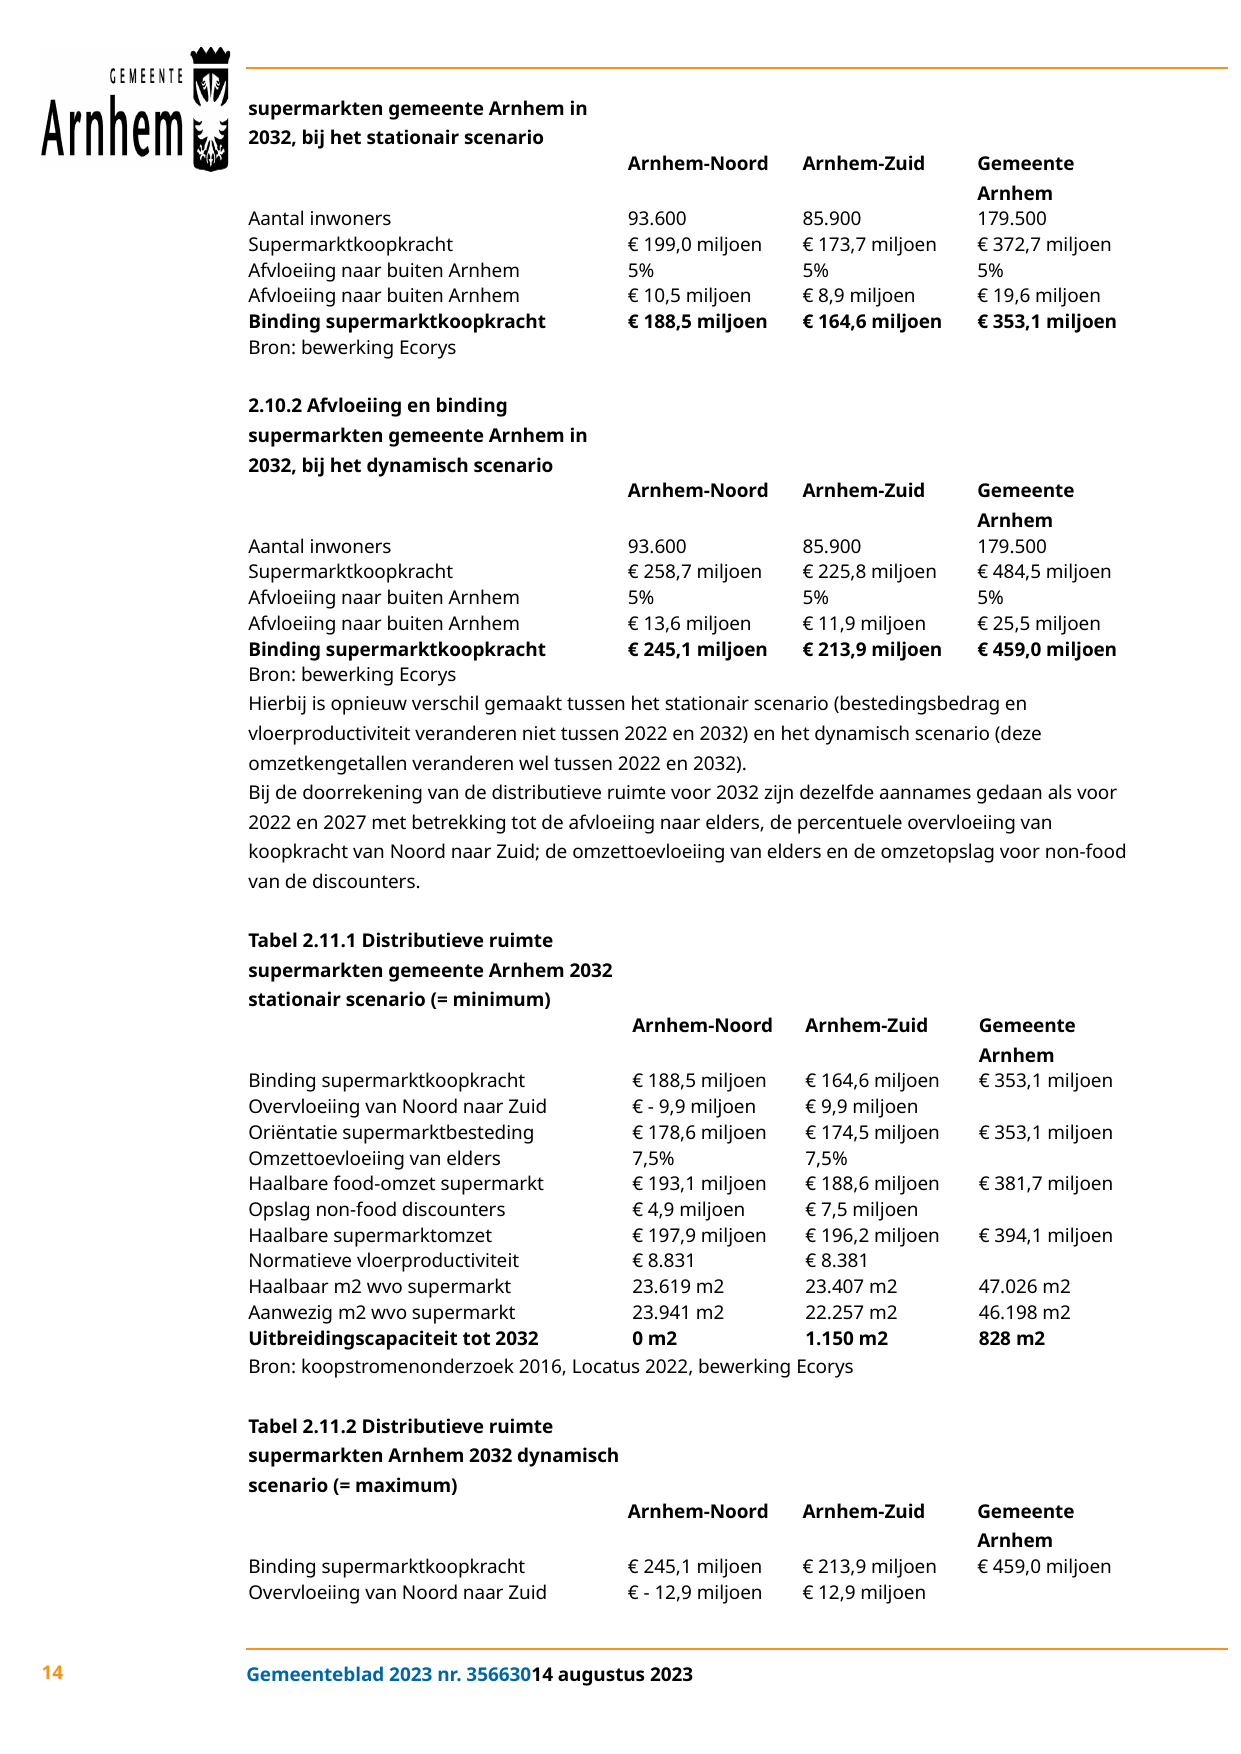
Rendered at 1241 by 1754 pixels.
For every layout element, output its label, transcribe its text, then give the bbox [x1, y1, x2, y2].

table_cell € - 12,9 miljoen [628, 1579, 802, 1605]
table_cell [628, 662, 802, 687]
table_cell 47.026 m2 [979, 1273, 1152, 1299]
table_cell Gemeente Arnhem [979, 1012, 1152, 1067]
table_cell € 213,9 miljoen [802, 636, 977, 662]
table_cell € 459,0 miljoen [977, 636, 1152, 662]
table_cell 22.257 m2 [805, 1299, 978, 1325]
table_cell [248, 1012, 632, 1067]
text Bron: koopstromenonderzoek 2016, Locatus 2022, bewerking Ecorys [248, 1354, 1152, 1379]
table_cell 5% [977, 584, 1152, 610]
table_header Tabel 2.11.1 Distributieve ruimte supermarkten gemeente Arnhem 2032 stationair scenario (= minimum) [248, 927, 632, 1012]
table_cell € 353,1 miljoen [979, 1068, 1152, 1093]
table_cell € 353,1 miljoen [979, 1119, 1152, 1145]
table_cell Omzettoevloeiing van elders [248, 1145, 632, 1170]
table_cell € 484,5 miljoen [977, 559, 1152, 584]
table_cell Aanwezig m2 wvo supermarkt [248, 1299, 632, 1325]
table_cell 7,5% [805, 1145, 978, 1170]
table_cell 5% [802, 584, 977, 610]
table_cell 5% [802, 257, 977, 283]
table_cell [248, 150, 628, 205]
table_cell Supermarktkoopkracht [248, 559, 628, 584]
table_cell 5% [977, 257, 1152, 283]
table_cell € 197,9 miljoen [632, 1222, 805, 1248]
table_cell Gemeente Arnhem [977, 150, 1152, 205]
table_cell Arnhem-Noord [628, 150, 802, 205]
table_cell € 173,7 miljoen [802, 231, 977, 257]
table_cell € 213,9 miljoen [802, 1553, 977, 1579]
table_cell 5% [628, 584, 802, 610]
table_cell Gemeente Arnhem [977, 1498, 1152, 1553]
table_cell € 13,6 miljoen [628, 610, 802, 636]
table_cell [979, 1248, 1152, 1273]
table_cell Bron: bewerking Ecorys [248, 662, 628, 687]
table_cell € 188,6 miljoen [805, 1170, 978, 1196]
table_cell € 164,6 miljoen [802, 308, 977, 334]
table_cell Arnhem-Noord [628, 1498, 802, 1553]
table_cell € 178,6 miljoen [632, 1119, 805, 1145]
table_cell Arnhem-Zuid [802, 150, 977, 205]
table_cell € 394,1 miljoen [979, 1222, 1152, 1248]
table_cell € 174,5 miljoen [805, 1119, 978, 1145]
table_cell € 25,5 miljoen [977, 610, 1152, 636]
table_cell [248, 1498, 628, 1553]
table_cell Aantal inwoners [248, 205, 628, 231]
table_cell Binding supermarktkoopkracht [248, 308, 628, 334]
table_cell Opslag non-food discounters [248, 1196, 632, 1222]
table_cell 179.500 [977, 533, 1152, 559]
table_cell Binding supermarktkoopkracht [248, 1553, 628, 1579]
table_cell [979, 1093, 1152, 1119]
table_cell Afvloeiing naar buiten Arnhem [248, 257, 628, 283]
table_cell € 258,7 miljoen [628, 559, 802, 584]
table_cell Afvloeiing naar buiten Arnhem [248, 283, 628, 308]
table_cell 93.600 [628, 205, 802, 231]
text Hierbij is opnieuw verschil gemaakt tussen het stationair scenario (bestedingsbedrag en vloerproductiviteit veranderen niet tussen 2022 en 2032) en het dynamisch scenario (deze omzetkengetallen veranderen wel tussen 2022 en 2032). [248, 691, 1152, 775]
table_cell [248, 478, 628, 533]
table_cell 23.941 m2 [632, 1299, 805, 1325]
table_cell 828 m2 [979, 1325, 1152, 1351]
table_cell [979, 1145, 1152, 1170]
table_cell € 12,9 miljoen [802, 1579, 977, 1605]
table_cell 23.619 m2 [632, 1273, 805, 1299]
table_cell 85.900 [802, 205, 977, 231]
table_cell € 459,0 miljoen [977, 1553, 1152, 1579]
table_cell € 225,8 miljoen [802, 559, 977, 584]
table_cell Uitbreidingscapaciteit tot 2032 [248, 1325, 632, 1351]
table_cell Binding supermarktkoopkracht [248, 636, 628, 662]
table_cell [977, 1579, 1152, 1605]
table_cell € 8,9 miljoen [802, 283, 977, 308]
table_cell Arnhem-Noord [632, 1012, 805, 1067]
table_cell € 372,7 miljoen [977, 231, 1152, 257]
picture [41, 47, 231, 172]
table_cell Bron: bewerking Ecorys [248, 334, 628, 360]
table_cell Binding supermarktkoopkracht [248, 1068, 632, 1093]
table_header Tabel 2.11.2 Distributieve ruimte supermarkten Arnhem 2032 dynamisch scenario (= maximum) [248, 1413, 628, 1498]
table_cell Supermarktkoopkracht [248, 231, 628, 257]
table_cell Afvloeiing naar buiten Arnhem [248, 610, 628, 636]
table_cell 5% [628, 257, 802, 283]
table_cell [802, 662, 977, 687]
table_cell € 8.831 [632, 1248, 805, 1273]
table_cell 1.150 m2 [805, 1325, 978, 1351]
table_cell [802, 334, 977, 360]
table_cell Overvloeiing van Noord naar Zuid [248, 1579, 628, 1605]
table_cell 85.900 [802, 533, 977, 559]
table_cell € 381,7 miljoen [979, 1170, 1152, 1196]
table_header 2.10.2 Afvloeiing en binding supermarkten gemeente Arnhem in 2032, bij het dynamisch scenario [248, 393, 628, 478]
table_cell € 245,1 miljoen [628, 636, 802, 662]
table_cell Arnhem-Zuid [805, 1012, 978, 1067]
table_cell Aantal inwoners [248, 533, 628, 559]
table_cell € 164,6 miljoen [805, 1068, 978, 1093]
table_cell Haalbare food-omzet supermarkt [248, 1170, 632, 1196]
table_cell € - 9,9 miljoen [632, 1093, 805, 1119]
table_cell € 8.381 [805, 1248, 978, 1273]
table_cell € 199,0 miljoen [628, 231, 802, 257]
table_cell € 9,9 miljoen [805, 1093, 978, 1119]
table_cell € 4,9 miljoen [632, 1196, 805, 1222]
table_cell 93.600 [628, 533, 802, 559]
table_cell € 245,1 miljoen [628, 1553, 802, 1579]
table_cell 179.500 [977, 205, 1152, 231]
table_cell € 7,5 miljoen [805, 1196, 978, 1222]
table_cell Arnhem-Zuid [802, 478, 977, 533]
table_cell 0 m2 [632, 1325, 805, 1351]
table_cell € 19,6 miljoen [977, 283, 1152, 308]
table_cell Arnhem-Zuid [802, 1498, 977, 1553]
table_cell 7,5% [632, 1145, 805, 1170]
table_cell [979, 1196, 1152, 1222]
table_cell 23.407 m2 [805, 1273, 978, 1299]
text Bij de doorrekening van de distributieve ruimte voor 2032 zijn dezelfde aannames gedaan als voor 2022 en 2027 met betrekking tot de afvloeiing naar elders, de percentuele overvloeiing van koopkracht van Noord naar Zuid; de omzettoevloeiing van elders en de omzetopslag voor non-food van de discounters. [248, 779, 1152, 894]
table_cell Gemeente Arnhem [977, 478, 1152, 533]
table_cell Oriëntatie supermarktbesteding [248, 1119, 632, 1145]
table_cell € 11,9 miljoen [802, 610, 977, 636]
table_cell € 196,2 miljoen [805, 1222, 978, 1248]
table_cell Haalbaar m2 wvo supermarkt [248, 1273, 632, 1299]
table_cell € 10,5 miljoen [628, 283, 802, 308]
table_cell € 188,5 miljoen [628, 308, 802, 334]
table_cell Arnhem-Noord [628, 478, 802, 533]
table_cell € 188,5 miljoen [632, 1068, 805, 1093]
table_cell € 193,1 miljoen [632, 1170, 805, 1196]
table_cell 46.198 m2 [979, 1299, 1152, 1325]
table_header supermarkten gemeente Arnhem in 2032, bij het stationair scenario [248, 95, 628, 150]
table_cell Afvloeiing naar buiten Arnhem [248, 584, 628, 610]
table_cell Overvloeiing van Noord naar Zuid [248, 1093, 632, 1119]
table_cell € 353,1 miljoen [977, 308, 1152, 334]
table_cell [628, 334, 802, 360]
table_cell Normatieve vloerproductiviteit [248, 1248, 632, 1273]
table_cell Haalbare supermarktomzet [248, 1222, 632, 1248]
